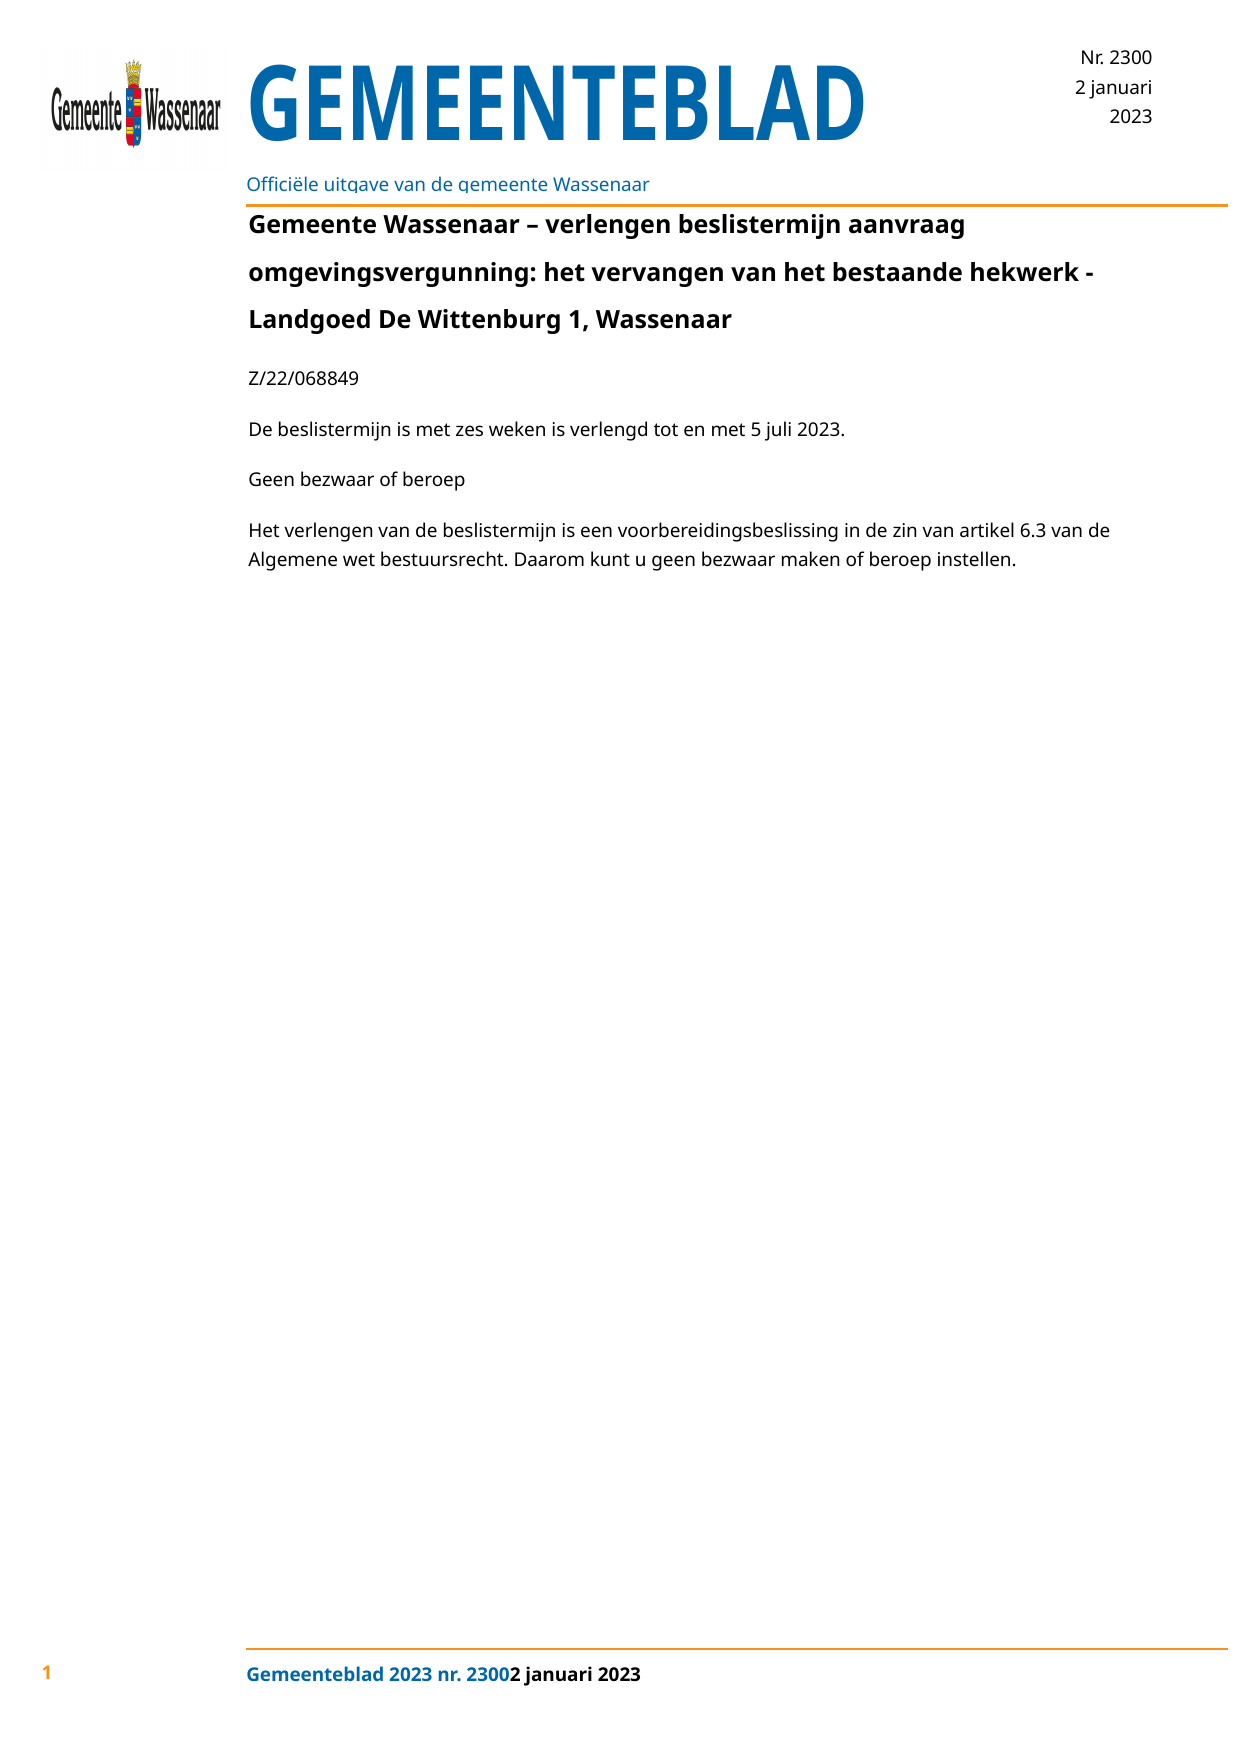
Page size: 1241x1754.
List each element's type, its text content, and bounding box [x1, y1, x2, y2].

text Gemeente Wassenaar – verlengen beslistermijn aanvraag omgevingsvergunning: het vervangen van het bestaande hekwerk - Landgoed De Wittenburg 1, Wassenaar [248, 207, 1152, 336]
text Z/22/068849 [248, 366, 1152, 391]
picture [41, 47, 231, 172]
text Het verlengen van de beslistermijn is een voorbereidingsbeslissing in de zin van artikel 6.3 van de Algemene wet bestuursrecht. Daarom kunt u geen bezwaar maken of beroep instellen. [248, 517, 1152, 572]
text Geen bezwaar of beroep [248, 466, 1152, 492]
text De beslistermijn is met zes weken is verlengd tot en met 5 juli 2023. [248, 416, 1152, 442]
